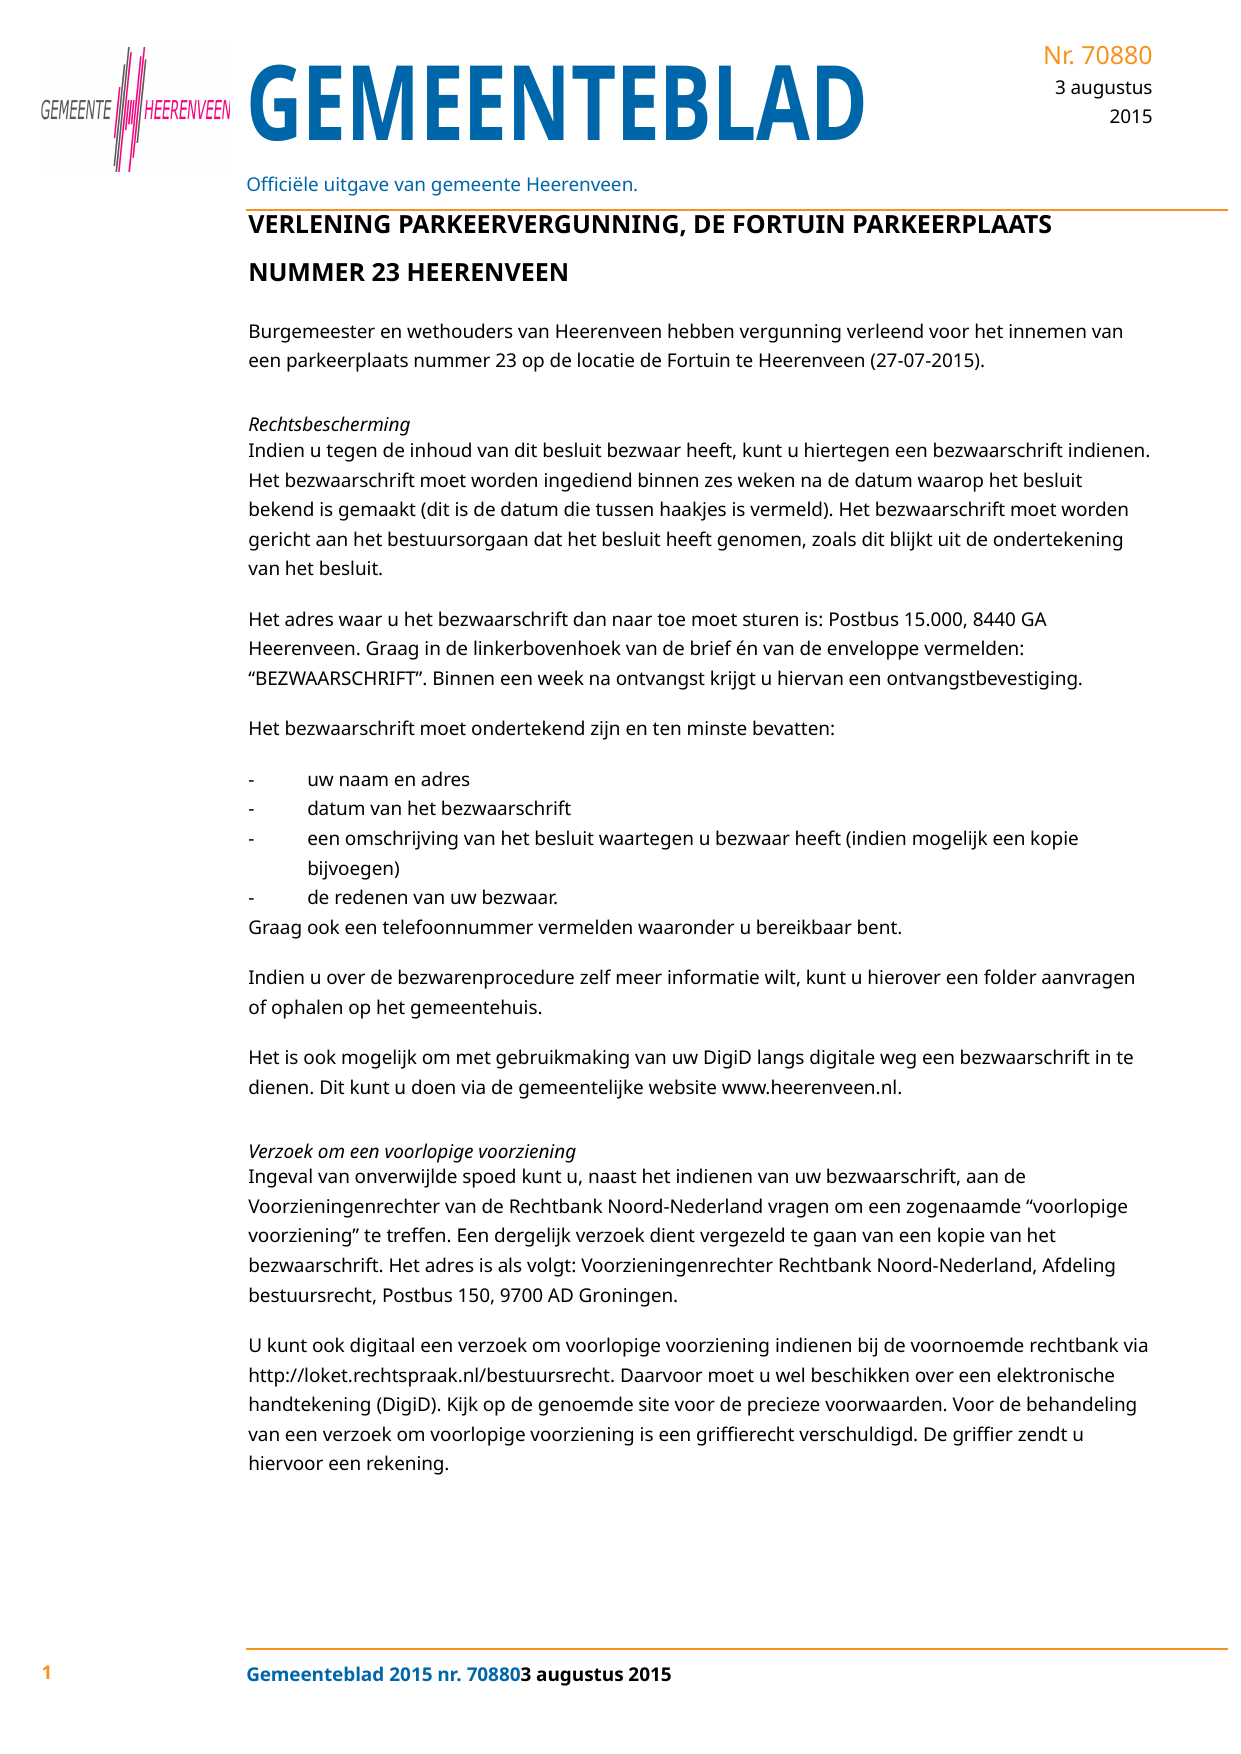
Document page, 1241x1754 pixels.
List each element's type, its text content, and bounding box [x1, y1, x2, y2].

text Graag ook een telefoonnummer vermelden waaronder u bereikbaar bent. [248, 914, 1152, 939]
text Het is ook mogelijk om met gebruikmaking van uw DigiD langs digitale weg een bezwaarschrift in te dienen. Dit kunt u doen via de gemeentelijke website www.heerenveen.nl. [248, 1044, 1152, 1099]
text U kunt ook digitaal een verzoek om voorlopige voorziening indienen bij de voornoemde rechtbank via http://loket.rechtspraak.nl/bestuursrecht. Daarvoor moet u wel beschikken over een elektronische handtekening (DigiD). Kijk op de genoemde site voor de precieze voorwaarden. Voor de behandeling van een verzoek om voorlopige voorziening is een griffierecht verschuldigd. De griffier zendt u hiervoor een rekening. [248, 1332, 1152, 1476]
text Indien u tegen de inhoud van dit besluit bezwaar heeft, kunt u hiertegen een bezwaarschrift indienen. Het bezwaarschrift moet worden ingediend binnen zes weken na de datum waarop het besluit bekend is gemaakt (dit is de datum die tussen haakjes is vermeld). Het bezwaarschrift moet worden gericht aan het bestuursorgaan dat het besluit heeft genomen, zoals dit blijkt uit de ondertekening van het besluit. [248, 437, 1152, 581]
list datum van het bezwaarschrift [248, 796, 1152, 821]
text VERLENING PARKEERVERGUNNING, DE FORTUIN PARKEERPLAATS NUMMER 23 HEERENVEEN [248, 211, 1152, 288]
list een omschrijving van het besluit waartegen u bezwaar heeft (indien mogelijk een kopie bijvoegen) [248, 825, 1152, 880]
text Rechtsbescherming [248, 411, 1152, 437]
list de redenen van uw bezwaar. [248, 884, 1152, 910]
text Verzoek om een voorlopige voorziening [248, 1138, 1152, 1163]
text Het bezwaarschrift moet ondertekend zijn en ten minste bevatten: [248, 716, 1152, 741]
text Indien u over de bezwarenprocedure zelf meer informatie wilt, kunt u hierover een folder aanvragen of ophalen op het gemeentehuis. [248, 964, 1152, 1019]
picture [41, 47, 231, 172]
text Burgemeester en wethouders van Heerenveen hebben vergunning verleend voor het innemen van een parkeerplaats nummer 23 op de locatie de Fortuin te Heerenveen (27-07-2015). [248, 318, 1152, 373]
text Ingeval van onverwijlde spoed kunt u, naast het indienen van uw bezwaarschrift, aan de Voorzieningenrechter van de Rechtbank Noord-Nederland vragen om een zogenaamde “voorlopige voorziening” te treffen. Een dergelijk verzoek dient vergezeld te gaan van een kopie van het bezwaarschrift. Het adres is als volgt: Voorzieningenrechter Rechtbank Noord-Nederland, Afdeling bestuursrecht, Postbus 150, 9700 AD Groningen. [248, 1163, 1152, 1308]
list uw naam en adres [248, 766, 1152, 792]
text Het adres waar u het bezwaarschrift dan naar toe moet sturen is: Postbus 15.000, 8440 GA Heerenveen. Graag in de linkerbovenhoek van de brief én van de enveloppe vermelden: “BEZWAARSCHRIFT”. Binnen een week na ontvangst krijgt u hiervan een ontvangstbevestiging. [248, 606, 1152, 691]
